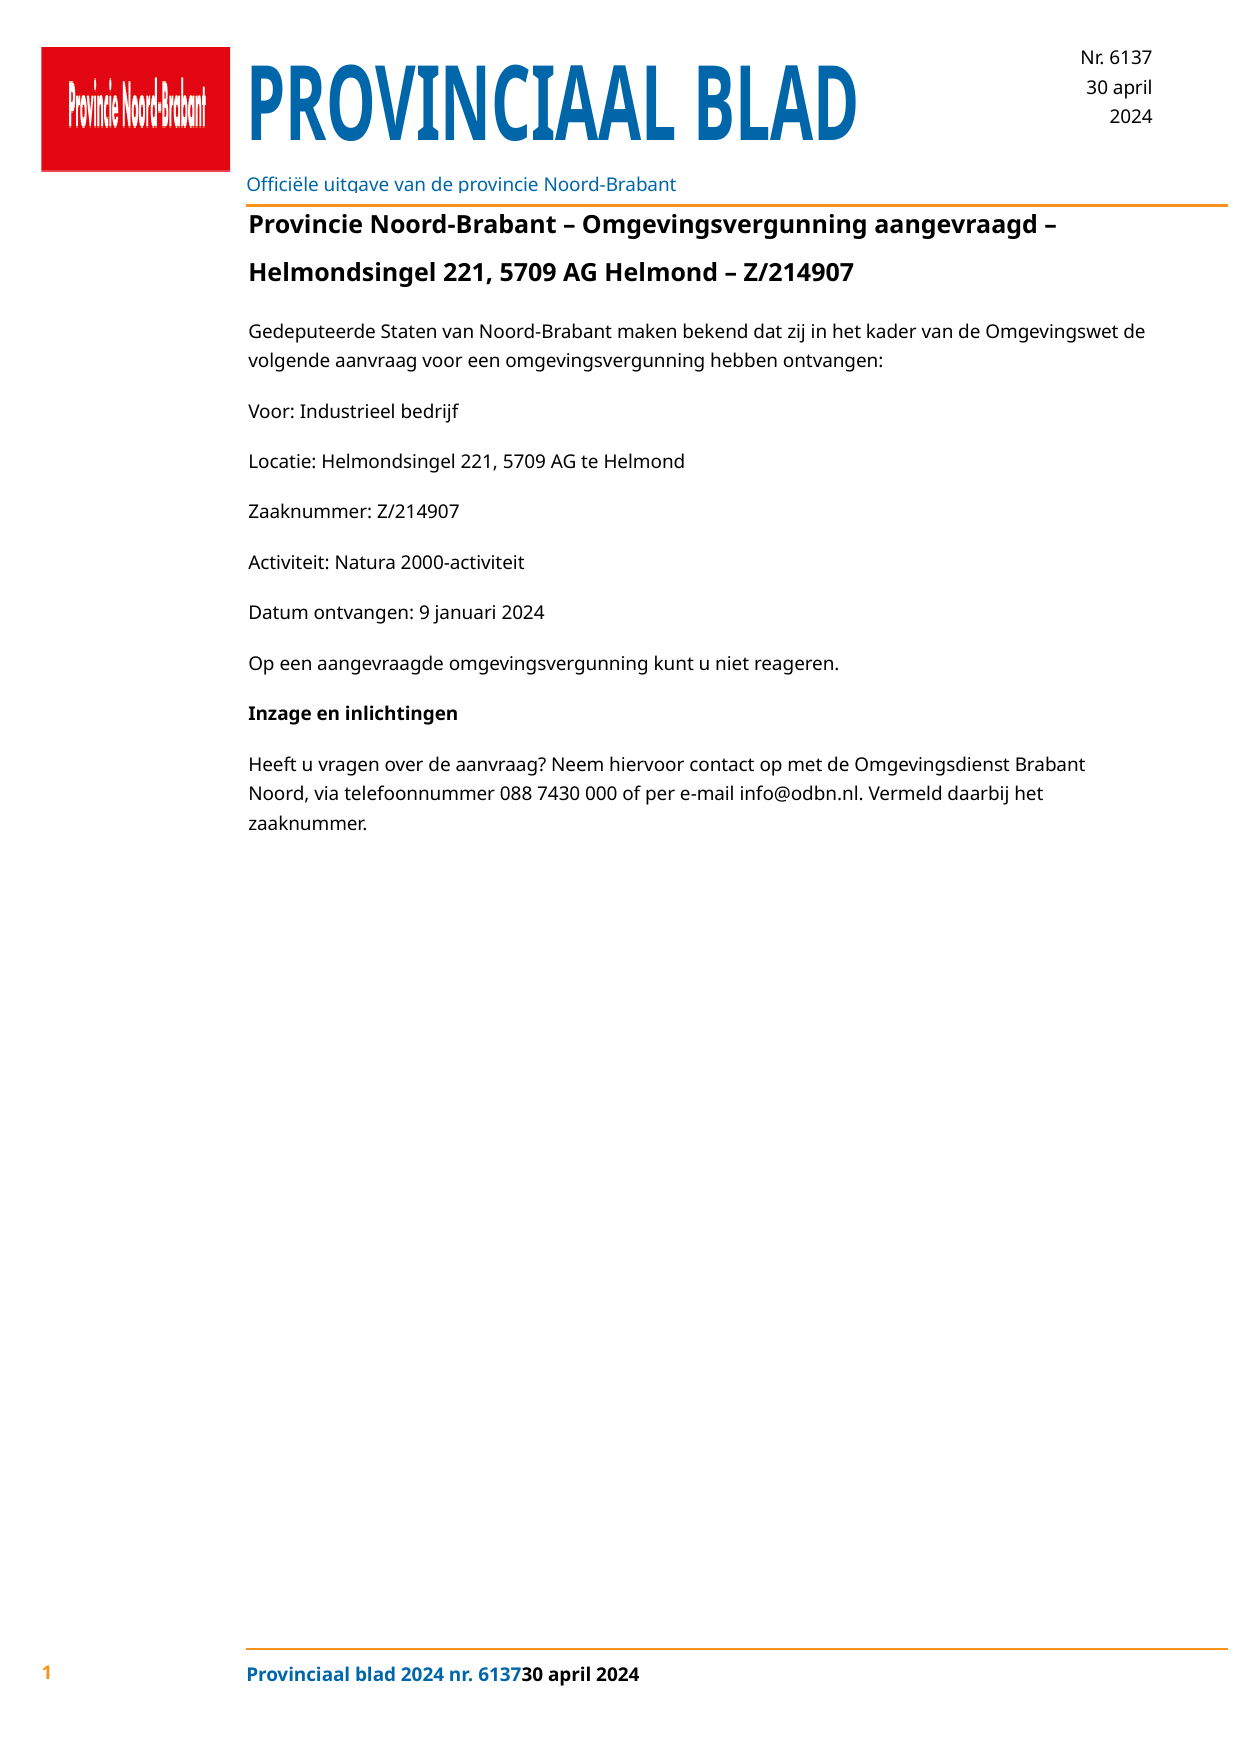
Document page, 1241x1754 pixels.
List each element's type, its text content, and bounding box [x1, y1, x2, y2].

text Locatie: Helmondsingel 221, 5709 AG te Helmond [248, 448, 1152, 474]
text Voor: Industrieel bedrijf [248, 398, 1152, 424]
text Datum ontvangen: 9 januari 2024 [248, 599, 1152, 625]
picture [41, 47, 231, 172]
text Heeft u vragen over de aanvraag? Neem hiervoor contact op met de Omgevingsdienst Brabant Noord, via telefoonnummer 088 7430 000 of per e-mail info@odbn.nl. Vermeld daarbij het zaaknummer. [248, 751, 1152, 836]
text Inzage en inlichtingen [248, 700, 1152, 726]
text Zaaknummer: Z/214907 [248, 499, 1152, 524]
text Gedeputeerde Staten van Noord-Brabant maken bekend dat zij in het kader van de Omgevingswet de volgende aanvraag voor een omgevingsvergunning hebben ontvangen: [248, 318, 1152, 373]
text Activiteit: Natura 2000-activiteit [248, 549, 1152, 575]
text Provincie Noord-Brabant – Omgevingsvergunning aangevraagd – Helmondsingel 221, 5709 AG Helmond – Z/214907 [248, 207, 1152, 288]
text Op een aangevraagde omgevingsvergunning kunt u niet reageren. [248, 650, 1152, 676]
